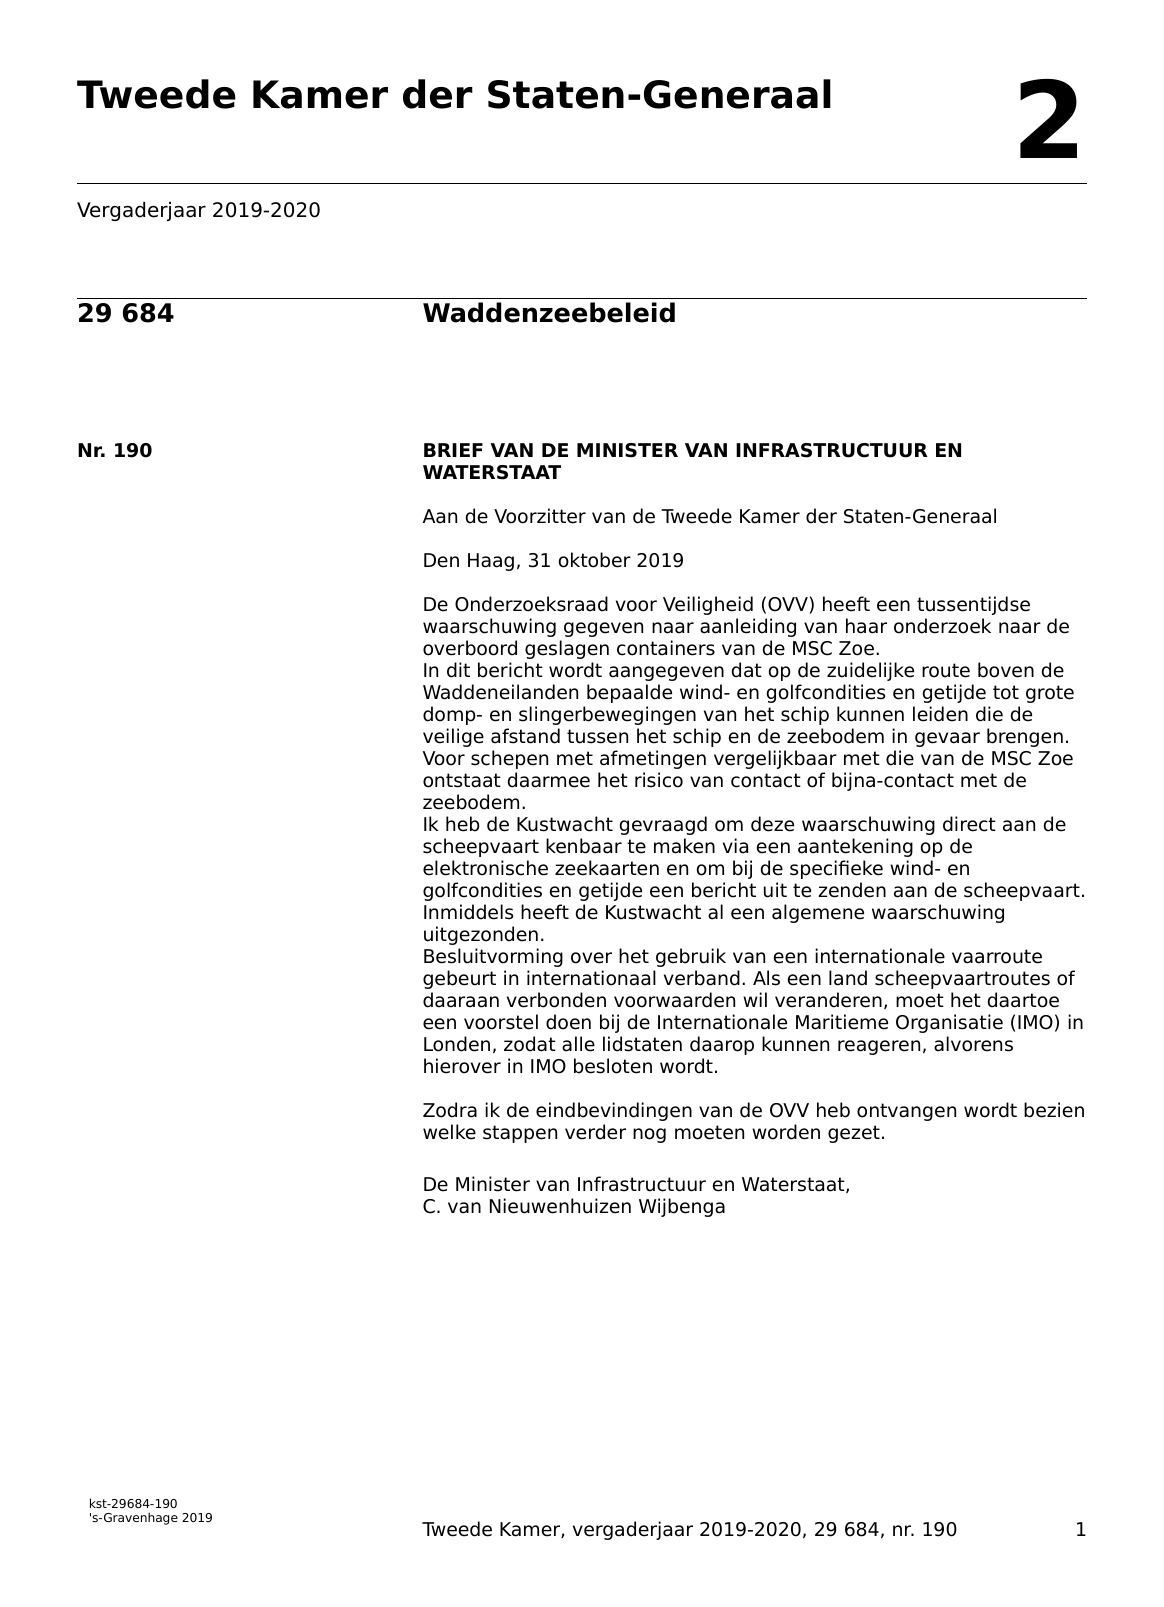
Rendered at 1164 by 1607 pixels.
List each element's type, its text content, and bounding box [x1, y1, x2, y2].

text Ik heb de Kustwacht gevraagd om deze waarschuwing direct aan de scheepvaart kenbaar te maken via een aantekening op de elektronische zeekaarten en om bij de specifieke wind- en golfcondities en getijde een bericht uit te zenden aan de scheepvaart. Inmiddels heeft de Kustwacht al een algemene waarschuwing uitgezonden. [422, 814, 1087, 946]
text Besluitvorming over het gebruik van een internationale vaarroute gebeurt in internationaal verband. Als een land scheepvaartroutes of daaraan verbonden voorwaarden wil veranderen, moet het daartoe een voorstel doen bij de Internationale Maritieme Organisatie (IMO) in Londen, zodat alle lidstaten daarop kunnen reageren, alvorens hierover in IMO besloten wordt. [422, 946, 1087, 1078]
text De Minister van Infrastructuur en Waterstaat, C. van Nieuwenhuizen Wijbenga [422, 1174, 1087, 1218]
text 's-Gravenhage 2019 [88, 1511, 323, 1525]
table_cell Vergaderjaar 2019-2020 [77, 184, 1087, 298]
subtitle 29 684 Waddenzeebeleid [77, 299, 1087, 329]
text Den Haag, 31 oktober 2019 [422, 550, 1087, 572]
table_header 2 [886, 59, 1087, 183]
subtitle Nr. 190 BRIEF VAN DE MINISTER VAN INFRASTRUCTUUR EN WATERSTAAT [77, 440, 1087, 484]
text De Onderzoeksraad voor Veiligheid (OVV) heeft een tussentijdse waarschuwing gegeven naar aanleiding van haar onderzoek naar de overboord geslagen containers van de MSC Zoe. [422, 594, 1087, 660]
text Zodra ik de eindbevindingen van de OVV heb ontvangen wordt bezien welke stappen verder nog moeten worden gezet. [422, 1100, 1087, 1144]
text kst-29684-190 [88, 1497, 323, 1511]
text Aan de Voorzitter van de Tweede Kamer der Staten-Generaal [422, 506, 1087, 528]
table_header Tweede Kamer der Staten-Generaal [77, 59, 886, 183]
text In dit bericht wordt aangegeven dat op de zuidelijke route boven de Waddeneilanden bepaalde wind- en golfcondities en getijde tot grote domp- en slingerbewegingen van het schip kunnen leiden die de veilige afstand tussen het schip en de zeebodem in gevaar brengen. Voor schepen met afmetingen vergelijkbaar met die van de MSC Zoe ontstaat daarmee het risico van contact of bijna-contact met de zeebodem. [422, 660, 1087, 814]
